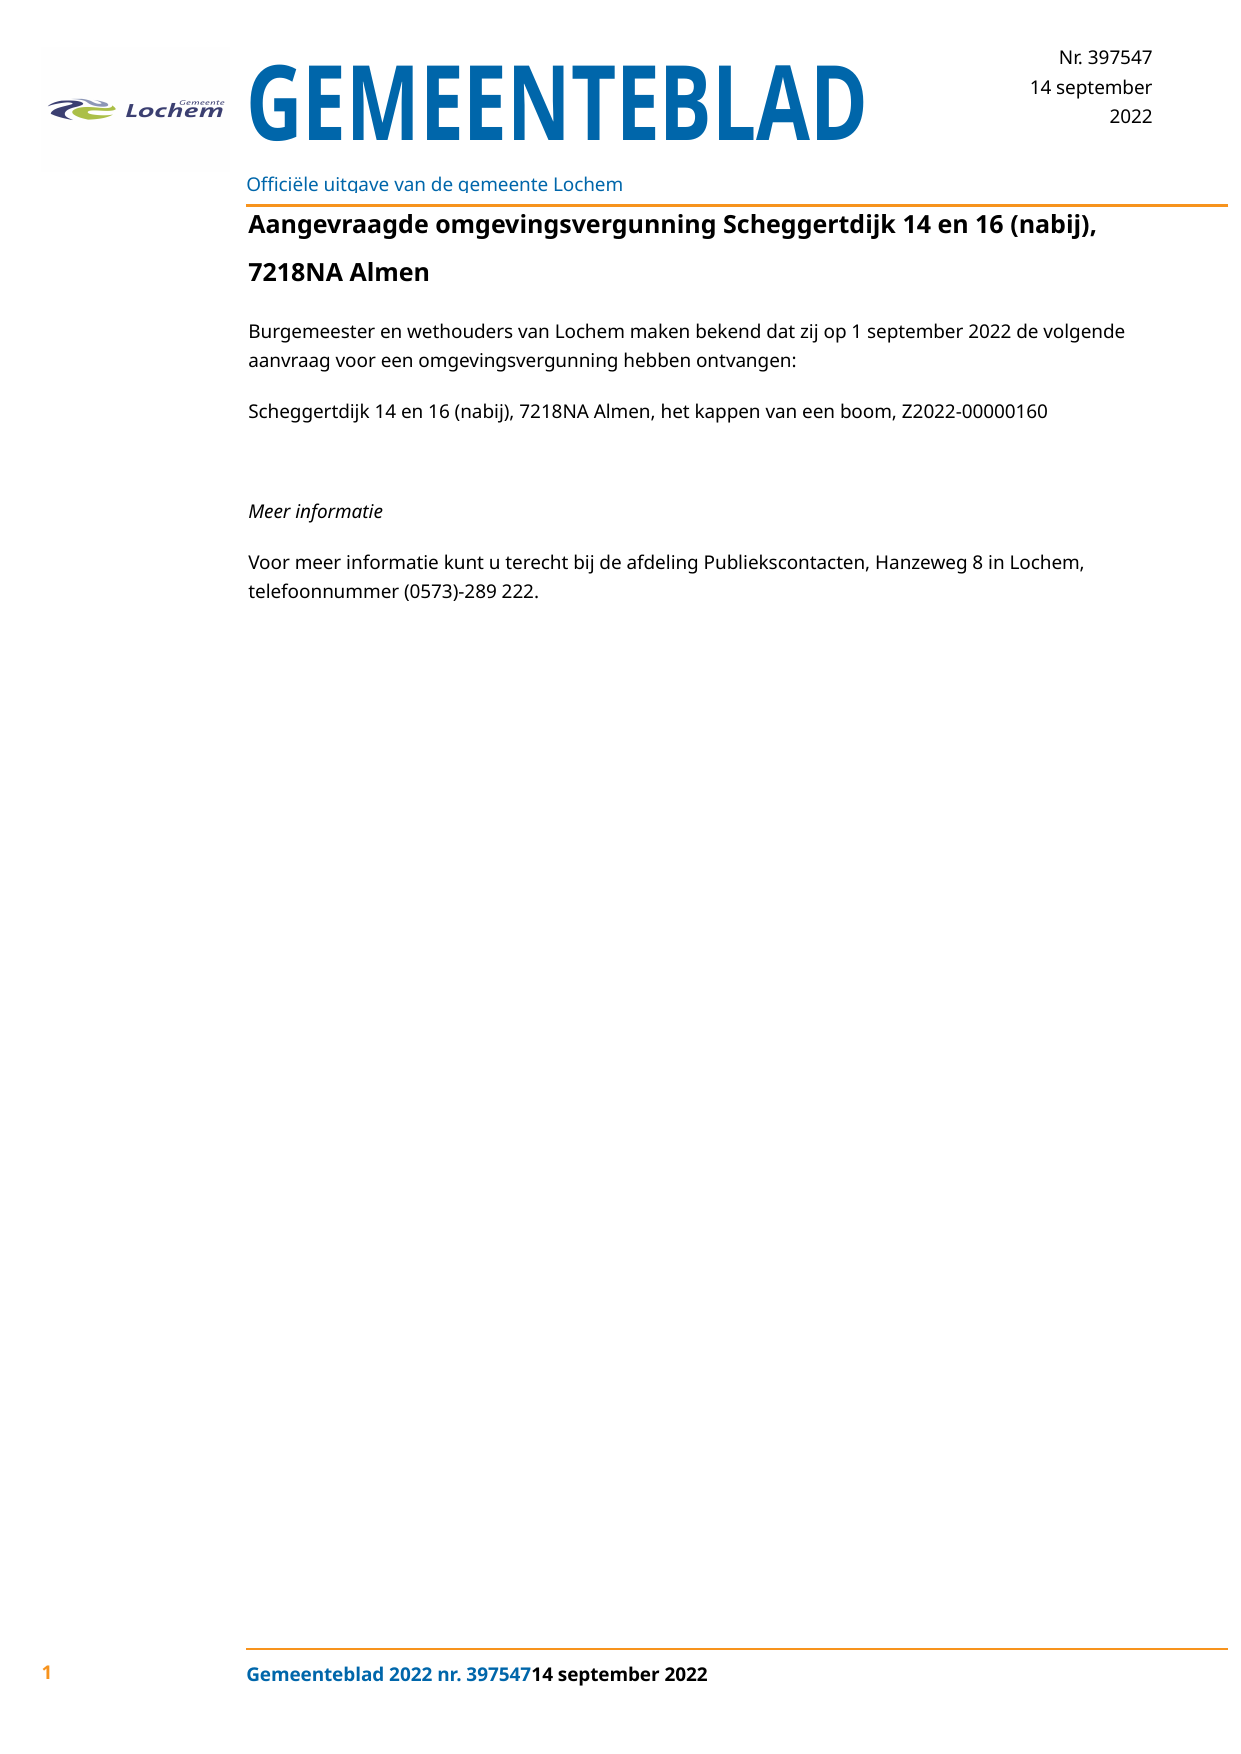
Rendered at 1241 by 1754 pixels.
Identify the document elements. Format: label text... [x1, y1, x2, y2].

text Meer informatie [248, 499, 1152, 524]
text Voor meer informatie kunt u terecht bij de afdeling Publiekscontacten, Hanzeweg 8 in Lochem, telefoonnummer (0573)-289 222. [248, 549, 1152, 604]
text Scheggertdijk 14 en 16 (nabij), 7218NA Almen, het kappen van een boom, Z2022-00000160 [248, 398, 1152, 424]
picture [41, 47, 231, 172]
text Aangevraagde omgevingsvergunning Scheggertdijk 14 en 16 (nabij), 7218NA Almen [248, 207, 1152, 288]
text Burgemeester en wethouders van Lochem maken bekend dat zij op 1 september 2022 de volgende aanvraag voor een omgevingsvergunning hebben ontvangen: [248, 318, 1152, 373]
